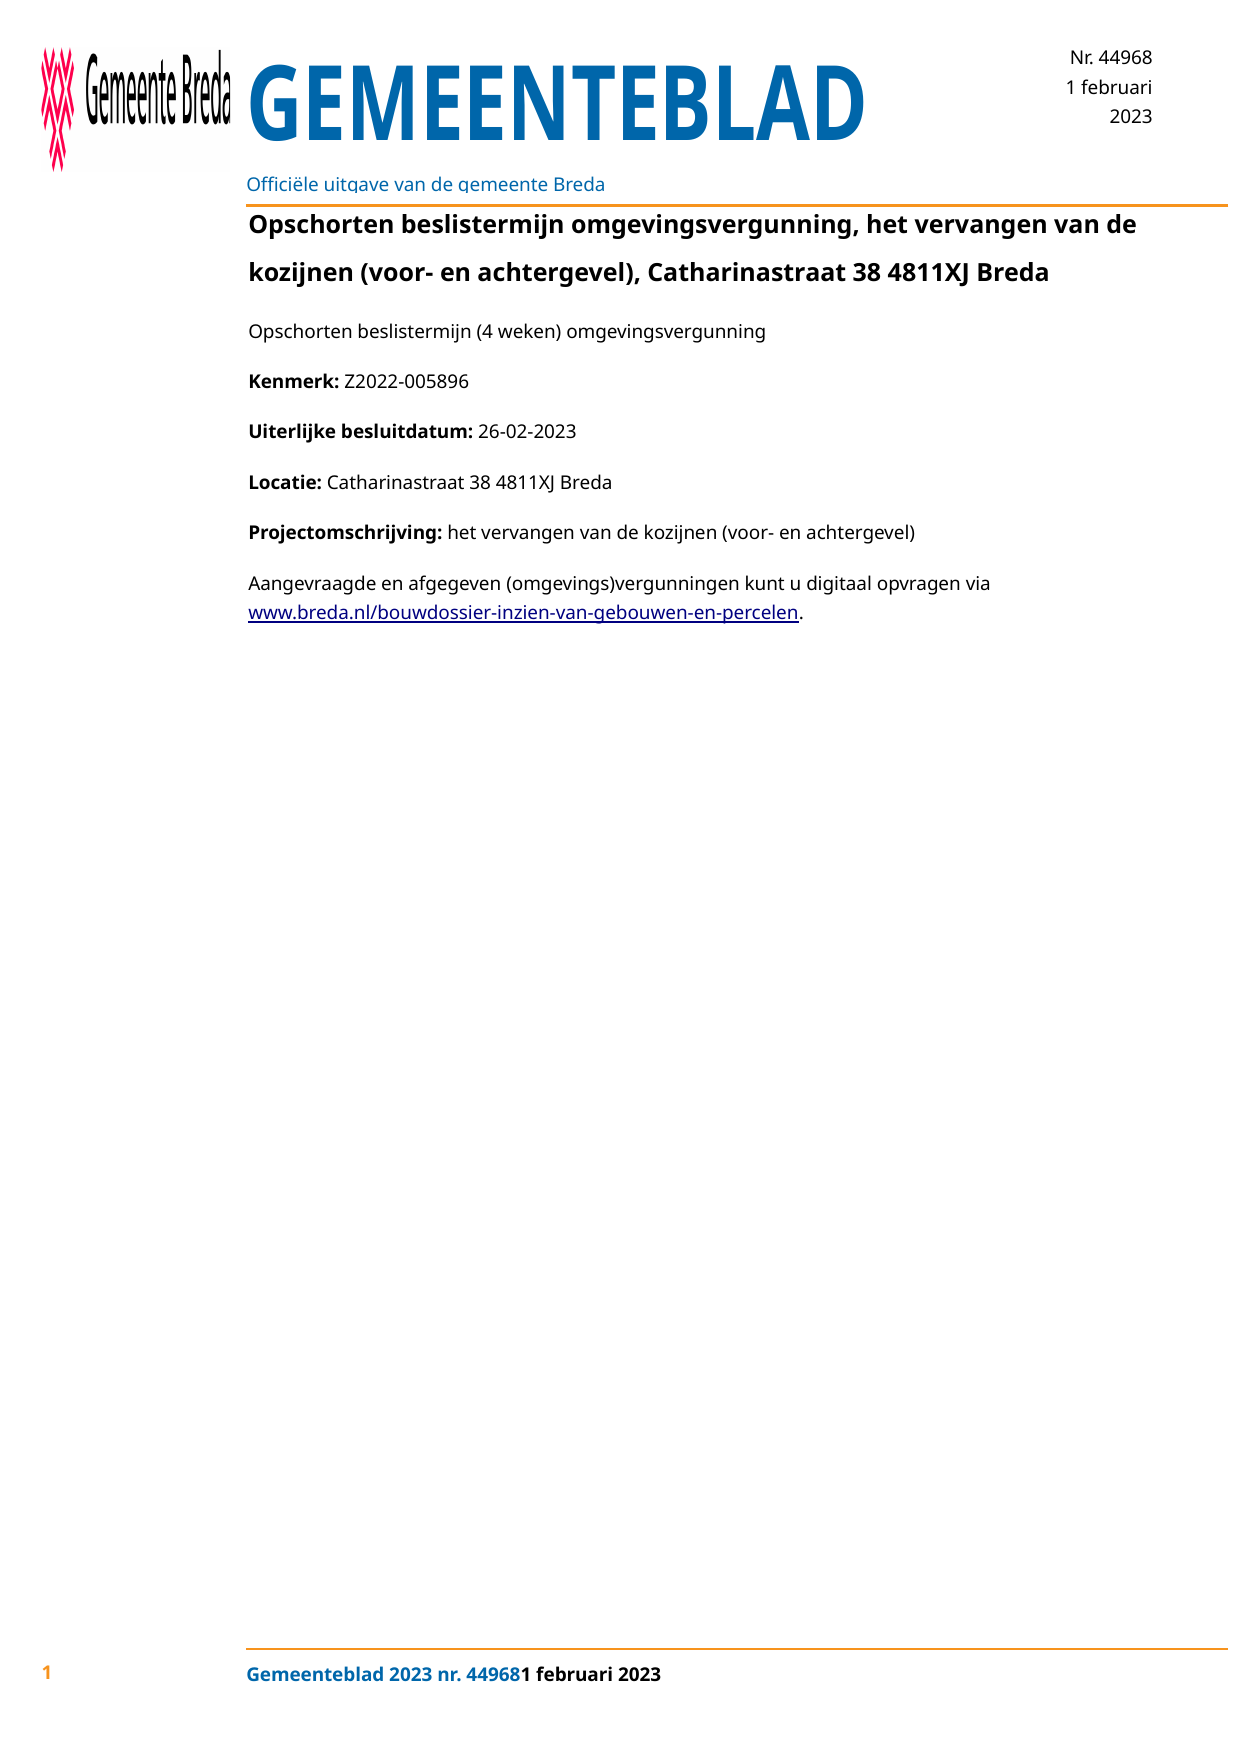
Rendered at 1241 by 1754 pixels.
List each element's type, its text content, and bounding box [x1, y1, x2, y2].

text Kenmerk: Z2022-005896 [248, 368, 1152, 394]
text Projectomschrijving: het vervangen van de kozijnen (voor- en achtergevel) [248, 519, 1152, 545]
text Uiterlijke besluitdatum: 26-02-2023 [248, 419, 1152, 444]
text Aangevraagde en afgegeven (omgevings)vergunningen kunt u digitaal opvragen via www.breda.nl/bouwdossier-inzien-van-gebouwen-en-percelen. [248, 570, 1152, 625]
text Opschorten beslistermijn (4 weken) omgevingsvergunning [248, 318, 1152, 344]
text Opschorten beslistermijn omgevingsvergunning, het vervangen van de kozijnen (voor- en achtergevel), Catharinastraat 38 4811XJ Breda [248, 207, 1152, 288]
picture [41, 47, 231, 172]
text Locatie: Catharinastraat 38 4811XJ Breda [248, 469, 1152, 495]
